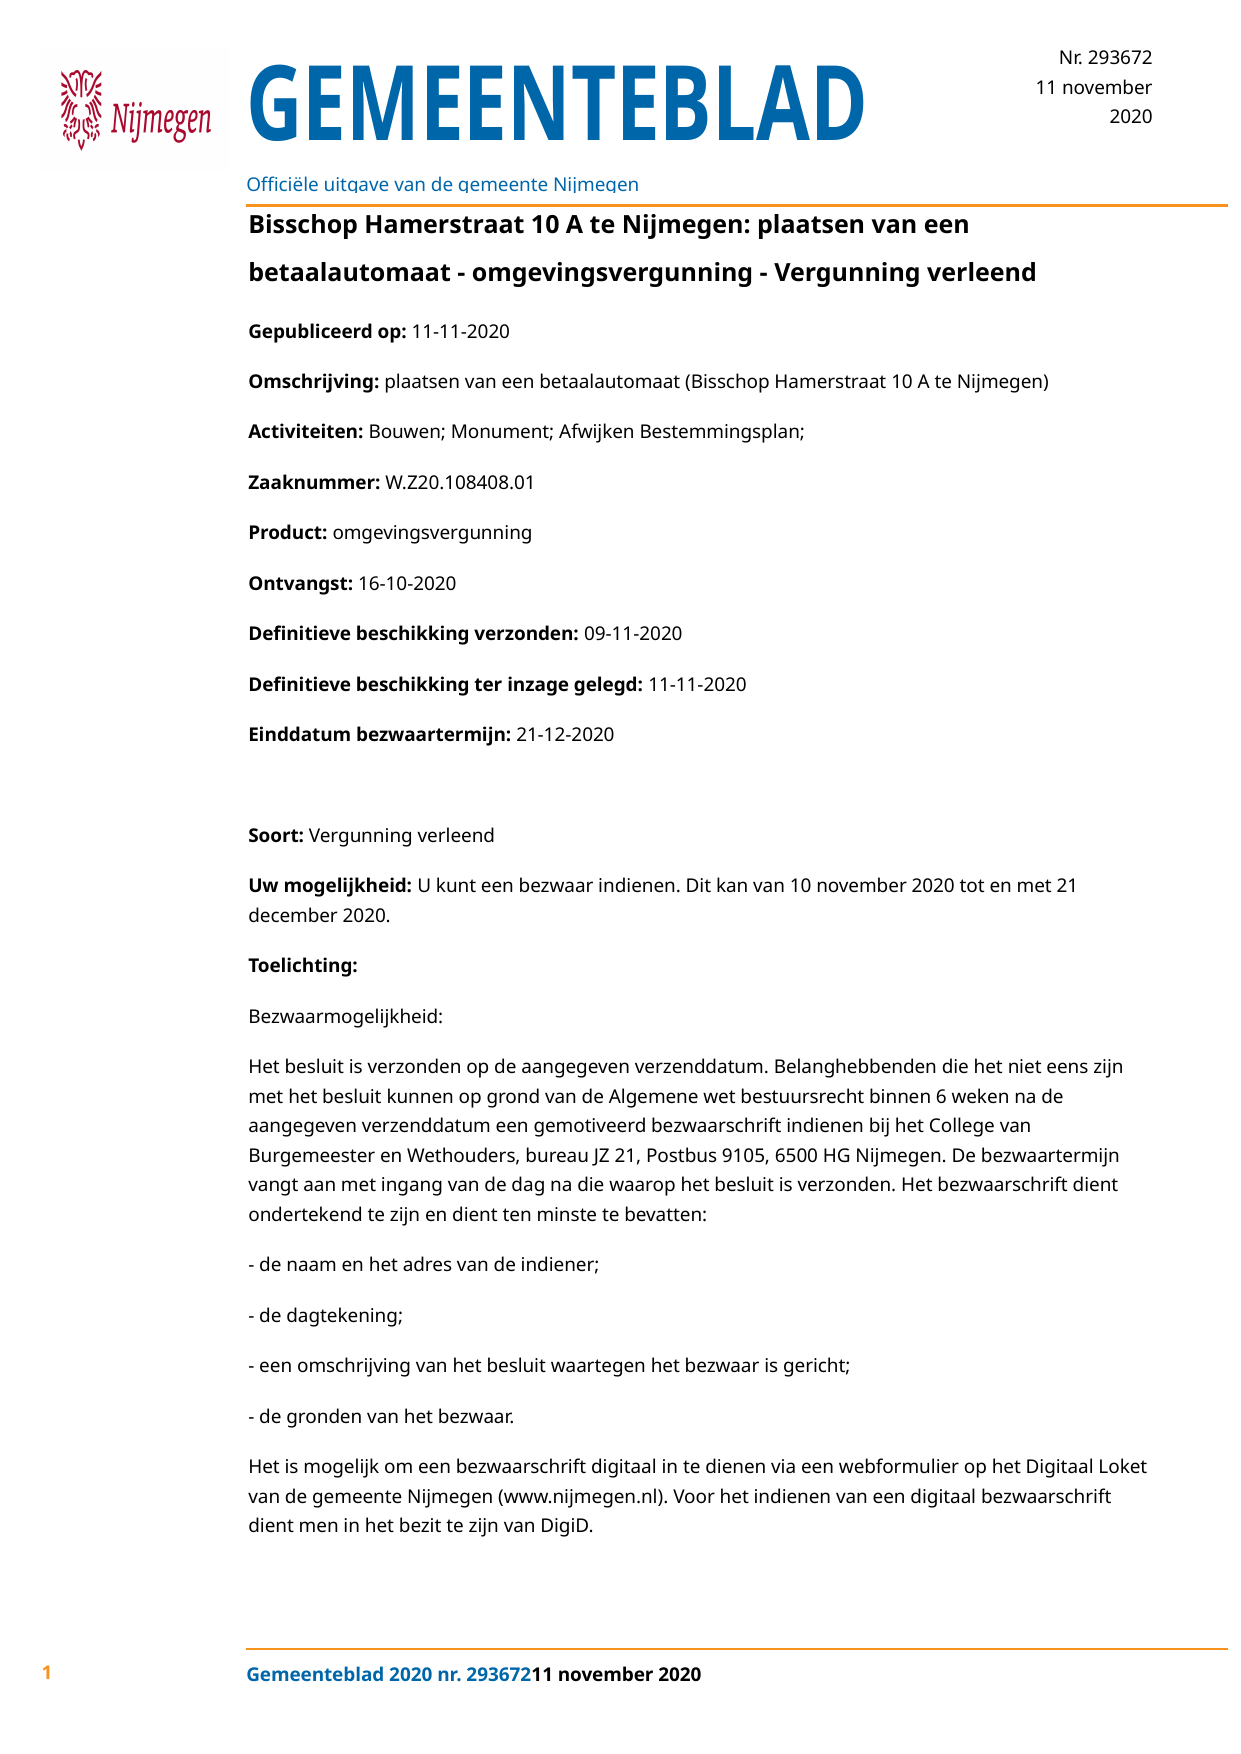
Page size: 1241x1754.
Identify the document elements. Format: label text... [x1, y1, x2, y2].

text - de gronden van het bezwaar. [248, 1403, 1152, 1429]
text Bezwaarmogelijkheid: [248, 1003, 1152, 1029]
text Bisschop Hamerstraat 10 A te Nijmegen: plaatsen van een betaalautomaat - omgevingsvergunning - Vergunning verleend [248, 207, 1152, 288]
text Het besluit is verzonden op de aangegeven verzenddatum. Belanghebbenden die het niet eens zijn met het besluit kunnen op grond van de Algemene wet bestuursrecht binnen 6 weken na de aangegeven verzenddatum een gemotiveerd bezwaarschrift indienen bij het College van Burgemeester en Wethouders, bureau JZ 21, Postbus 9105, 6500 HG Nijmegen. De bezwaartermijn vangt aan met ingang van de dag na die waarop het besluit is verzonden. Het bezwaarschrift dient ondertekend te zijn en dient ten minste te bevatten: [248, 1053, 1152, 1227]
text - de dagtekening; [248, 1302, 1152, 1328]
text Soort: Vergunning verleend [248, 822, 1152, 848]
text Omschrijving: plaatsen van een betaalautomaat (Bisschop Hamerstraat 10 A te Nijmegen) [248, 368, 1152, 394]
text Het is mogelijk om een bezwaarschrift digitaal in te dienen via een webformulier op het Digitaal Loket van de gemeente Nijmegen (www.nijmegen.nl). Voor het indienen van een digitaal bezwaarschrift dient men in het bezit te zijn van DigiD. [248, 1453, 1152, 1538]
text Product: omgevingsvergunning [248, 519, 1152, 545]
text Definitieve beschikking verzonden: 09-11-2020 [248, 620, 1152, 646]
text Einddatum bezwaartermijn: 21-12-2020 [248, 721, 1152, 747]
text Zaaknummer: W.Z20.108408.01 [248, 469, 1152, 495]
text Definitieve beschikking ter inzage gelegd: 11-11-2020 [248, 671, 1152, 697]
text - de naam en het adres van de indiener; [248, 1252, 1152, 1277]
text Activiteiten: Bouwen; Monument; Afwijken Bestemmingsplan; [248, 419, 1152, 444]
text Uw mogelijkheid: U kunt een bezwaar indienen. Dit kan van 10 november 2020 tot en met 21 december 2020. [248, 872, 1152, 928]
text Toelichting: [248, 952, 1152, 978]
text Gepubliceerd op: 11-11-2020 [248, 318, 1152, 344]
text Ontvangst: 16-10-2020 [248, 570, 1152, 596]
picture [41, 47, 231, 172]
text - een omschrijving van het besluit waartegen het bezwaar is gericht; [248, 1352, 1152, 1378]
